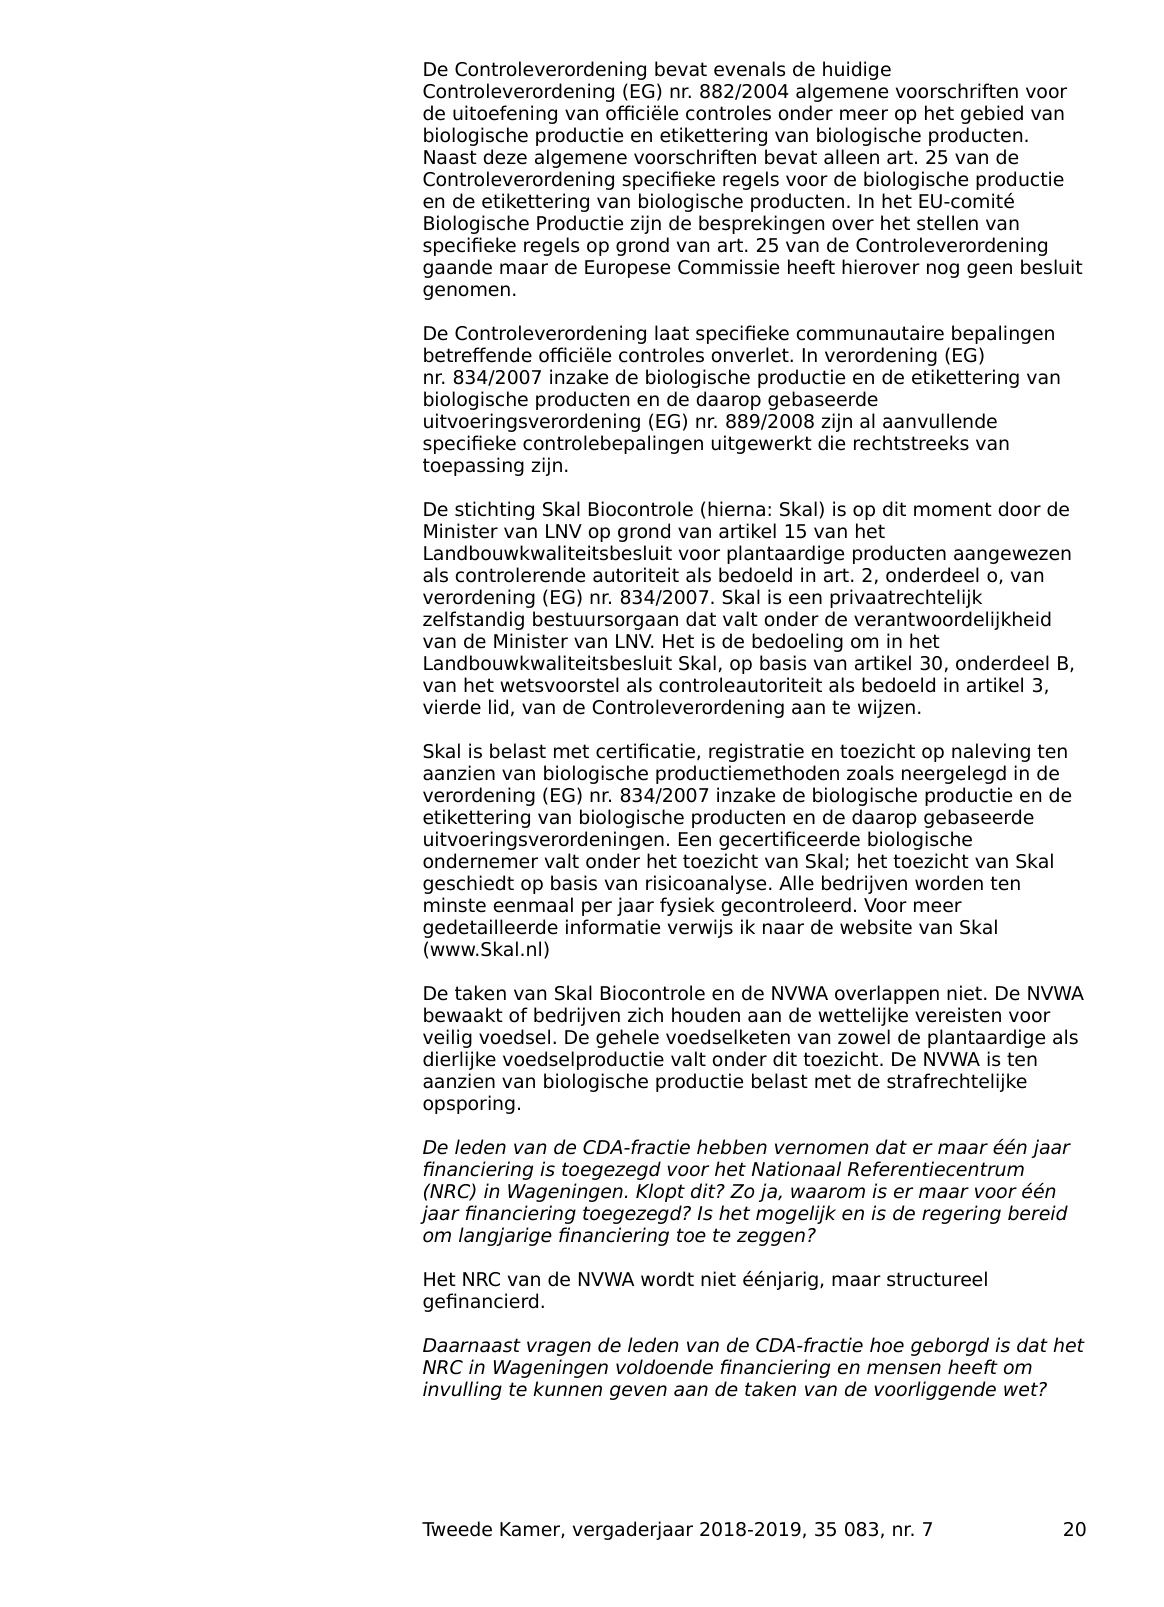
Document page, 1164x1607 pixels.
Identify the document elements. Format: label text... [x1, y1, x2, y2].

text Het NRC van de NVWA wordt niet éénjarig, maar structureel gefinancierd. [422, 1269, 1087, 1313]
text De stichting Skal Biocontrole (hierna: Skal) is op dit moment door de Minister van LNV op grond van artikel 15 van het Landbouwkwaliteitsbesluit voor plantaardige producten aangewezen als controlerende autoriteit als bedoeld in art. 2, onderdeel o, van verordening (EG) nr. 834/2007. Skal is een privaatrechtelijk zelfstandig bestuursorgaan dat valt onder de verantwoordelijkheid van de Minister van LNV. Het is de bedoeling om in het Landbouwkwaliteitsbesluit Skal, op basis van artikel 30, onderdeel B, van het wetsvoorstel als controleautoriteit als bedoeld in artikel 3, vierde lid, van de Controleverordening aan te wijzen. [422, 499, 1087, 719]
text De leden van de CDA-fractie hebben vernomen dat er maar één jaar financiering is toegezegd voor het Nationaal Referentiecentrum (NRC) in Wageningen. Klopt dit? Zo ja, waarom is er maar voor één jaar financiering toegezegd? Is het mogelijk en is de regering bereid om langjarige financiering toe te zeggen? [422, 1137, 1087, 1247]
text De taken van Skal Biocontrole en de NVWA overlappen niet. De NVWA bewaakt of bedrijven zich houden aan de wettelijke vereisten voor veilig voedsel. De gehele voedselketen van zowel de plantaardige als dierlijke voedselproductie valt onder dit toezicht. De NVWA is ten aanzien van biologische productie belast met de strafrechtelijke opsporing. [422, 983, 1087, 1115]
text Skal is belast met certificatie, registratie en toezicht op naleving ten aanzien van biologische productiemethoden zoals neergelegd in de verordening (EG) nr. 834/2007 inzake de biologische productie en de etikettering van biologische producten en de daarop gebaseerde uitvoeringsverordeningen. Een gecertificeerde biologische ondernemer valt onder het toezicht van Skal; het toezicht van Skal geschiedt op basis van risicoanalyse. Alle bedrijven worden ten minste eenmaal per jaar fysiek gecontroleerd. Voor meer gedetailleerde informatie verwijs ik naar de website van Skal (www.Skal.nl) [422, 741, 1087, 961]
text De Controleverordening laat specifieke communautaire bepalingen betreffende officiële controles onverlet. In verordening (EG) nr. 834/2007 inzake de biologische productie en de etikettering van biologische producten en de daarop gebaseerde uitvoeringsverordening (EG) nr. 889/2008 zijn al aanvullende specifieke controlebepalingen uitgewerkt die rechtstreeks van toepassing zijn. [422, 323, 1087, 477]
text Daarnaast vragen de leden van de CDA-fractie hoe geborgd is dat het NRC in Wageningen voldoende financiering en mensen heeft om invulling te kunnen geven aan de taken van de voorliggende wet? [422, 1335, 1087, 1401]
text De Controleverordening bevat evenals de huidige Controleverordening (EG) nr. 882/2004 algemene voorschriften voor de uitoefening van officiële controles onder meer op het gebied van biologische productie en etikettering van biologische producten. Naast deze algemene voorschriften bevat alleen art. 25 van de Controleverordening specifieke regels voor de biologische productie en de etikettering van biologische producten. In het EU-comité Biologische Productie zijn de besprekingen over het stellen van specifieke regels op grond van art. 25 van de Controleverordening gaande maar de Europese Commissie heeft hierover nog geen besluit genomen. [422, 59, 1087, 301]
